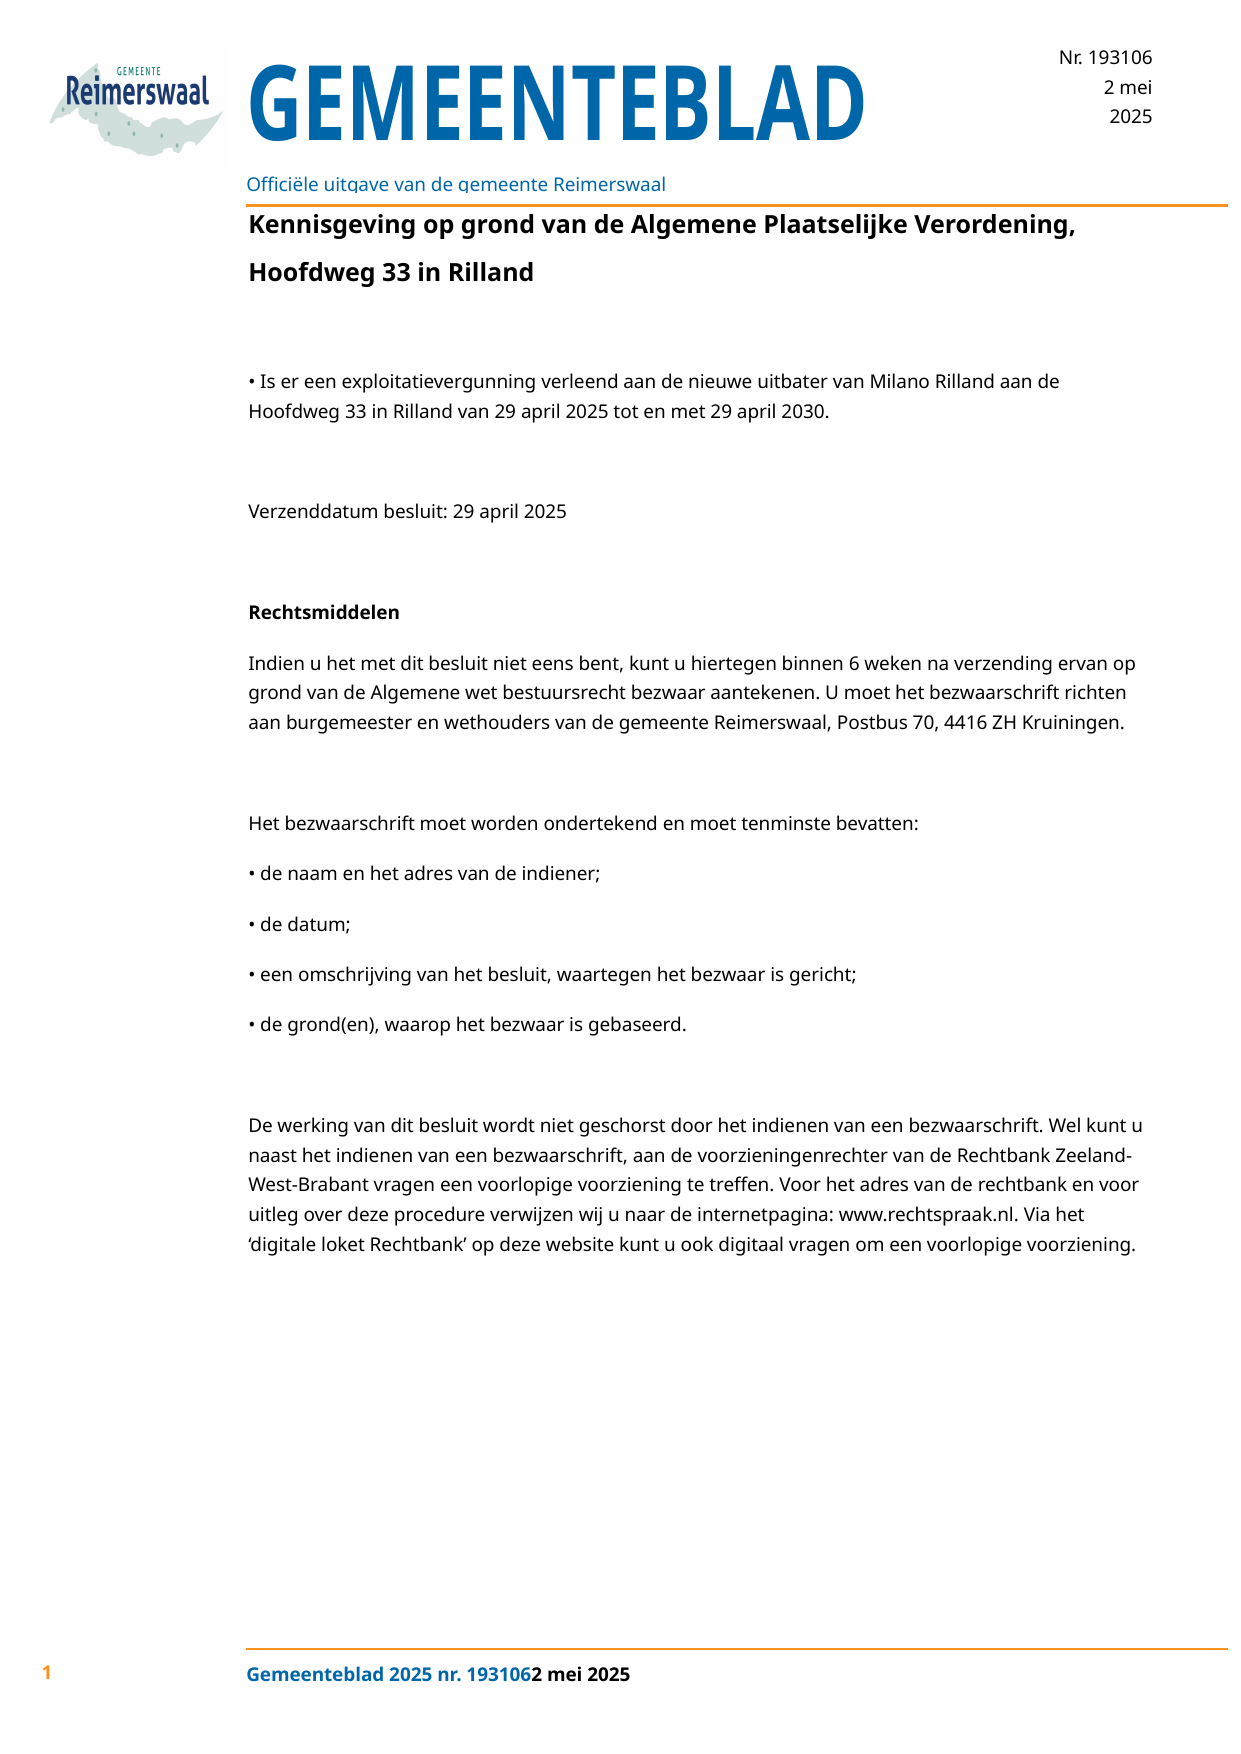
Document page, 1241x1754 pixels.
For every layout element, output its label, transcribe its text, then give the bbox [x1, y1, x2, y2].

text • de naam en het adres van de indiener; [248, 860, 1152, 886]
text • de datum; [248, 911, 1152, 937]
text Het bezwaarschrift moet worden ondertekend en moet tenminste bevatten: [248, 810, 1152, 836]
text • de grond(en), waarop het bezwaar is gebaseerd. [248, 1012, 1152, 1037]
picture [41, 47, 231, 172]
text Verzenddatum besluit: 29 april 2025 [248, 499, 1152, 524]
text Kennisgeving op grond van de Algemene Plaatselijke Verordening, Hoofdweg 33 in Rilland [248, 207, 1152, 288]
text De werking van dit besluit wordt niet geschorst door het indienen van een bezwaarschrift. Wel kunt u naast het indienen van een bezwaarschrift, aan de voorzieningenrechter van de Rechtbank Zeeland-West-Brabant vragen een voorlopige voorziening te treffen. Voor het adres van de rechtbank en voor uitleg over deze procedure verwijzen wij u naar de internetpagina: www.rechtspraak.nl. Via het ‘digitale loket Rechtbank’ op deze website kunt u ook digitaal vragen om een voorlopige voorziening. [248, 1112, 1152, 1257]
text • Is er een exploitatievergunning verleend aan de nieuwe uitbater van Milano Rilland aan de Hoofdweg 33 in Rilland van 29 april 2025 tot en met 29 april 2030. [248, 368, 1152, 424]
text Rechtsmiddelen [248, 599, 1152, 625]
text Indien u het met dit besluit niet eens bent, kunt u hiertegen binnen 6 weken na verzending ervan op grond van de Algemene wet bestuursrecht bezwaar aantekenen. U moet het bezwaarschrift richten aan burgemeester en wethouders van de gemeente Reimerswaal, Postbus 70, 4416 ZH Kruiningen. [248, 650, 1152, 735]
text • een omschrijving van het besluit, waartegen het bezwaar is gericht; [248, 961, 1152, 987]
